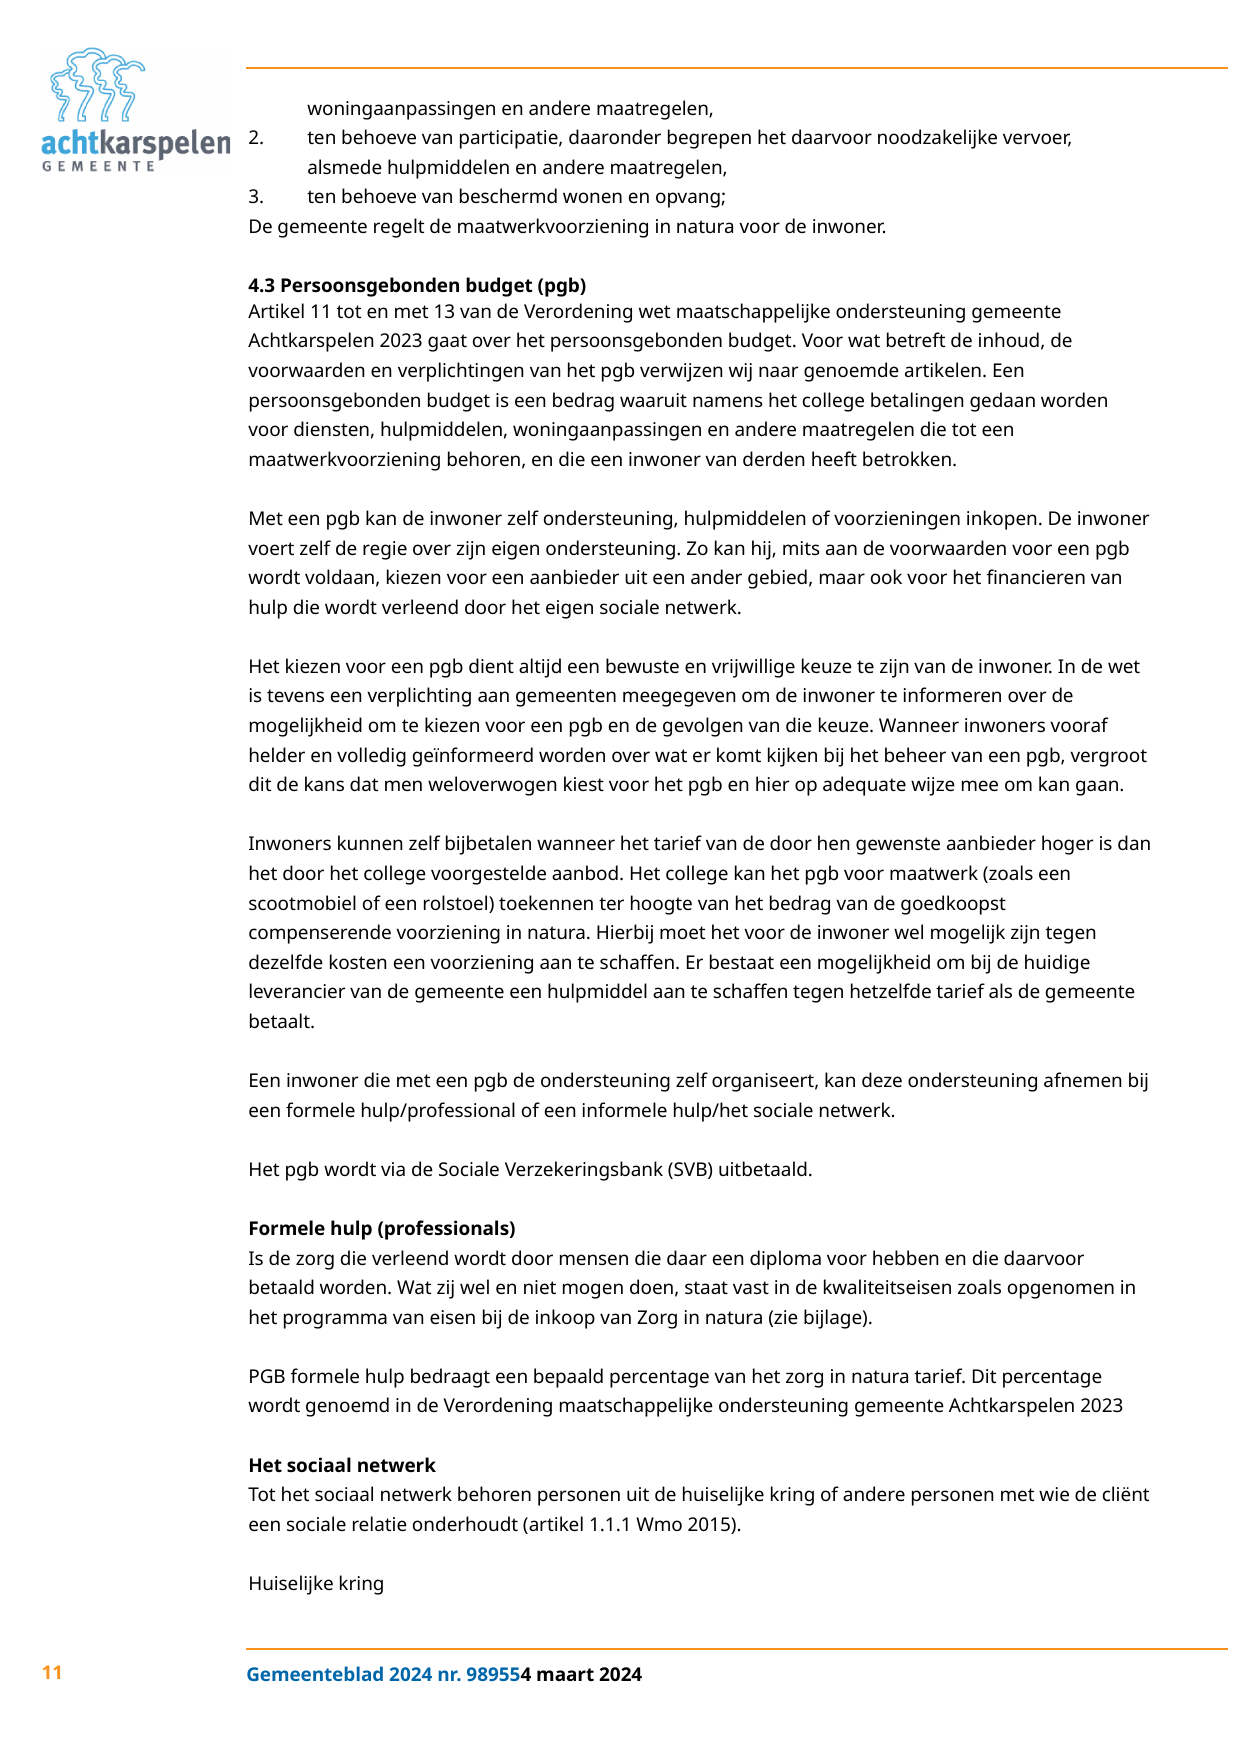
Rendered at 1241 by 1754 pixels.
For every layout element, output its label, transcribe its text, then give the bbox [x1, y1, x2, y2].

text Het pgb wordt via de Sociale Verzekeringsbank (SVB) uitbetaald. [248, 1156, 1152, 1182]
text Is de zorg die verleend wordt door mensen die daar een diploma voor hebben en die daarvoor betaald worden. Wat zij wel en niet mogen doen, staat vast in de kwaliteitseisen zoals opgenomen in het programma van eisen bij de inkoop van Zorg in natura (zie bijlage). [248, 1245, 1152, 1329]
text Een inwoner die met een pgb de ondersteuning zelf organiseert, kan deze ondersteuning afnemen bij een formele hulp/professional of een informele hulp/het sociale netwerk. [248, 1067, 1152, 1122]
list woningaanpassingen en andere maatregelen, [248, 95, 1152, 121]
text PGB formele hulp bedraagt een bepaald percentage van het zorg in natura tarief. Dit percentage wordt genoemd in de Verordening maatschappelijke ondersteuning gemeente Achtkarspelen 2023 [248, 1363, 1152, 1418]
text Inwoners kunnen zelf bijbetalen wanneer het tarief van de door hen gewenste aanbieder hoger is dan het door het college voorgestelde aanbod. Het college kan het pgb voor maatwerk (zoals een scootmobiel of een rolstoel) toekennen ter hoogte van het bedrag van de goedkoopst compenserende voorziening in natura. Hierbij moet het voor de inwoner wel mogelijk zijn tegen dezelfde kosten een voorziening aan te schaffen. Er bestaat een mogelijkheid om bij de huidige leverancier van de gemeente een hulpmiddel aan te schaffen tegen hetzelfde tarief als de gemeente betaalt. [248, 831, 1152, 1034]
list ten behoeve van beschermd wonen en opvang; [248, 183, 1152, 209]
text 4.3 Persoonsgebonden budget (pgb) [248, 272, 1152, 298]
text Formele hulp (professionals) [248, 1215, 1152, 1241]
text Huiselijke kring [248, 1570, 1152, 1596]
text Met een pgb kan de inwoner zelf ondersteuning, hulpmiddelen of voorzieningen inkopen. De inwoner voert zelf de regie over zijn eigen ondersteuning. Zo kan hij, mits aan de voorwaarden voor een pgb wordt voldaan, kiezen voor een aanbieder uit een ander gebied, maar ook voor het financieren van hulp die wordt verleend door het eigen sociale netwerk. [248, 505, 1152, 619]
list ten behoeve van participatie, daaronder begrepen het daarvoor noodzakelijke vervoer, alsmede hulpmiddelen en andere maatregelen, [248, 124, 1152, 180]
text De gemeente regelt de maatwerkvoorziening in natura voor de inwoner. [248, 213, 1152, 239]
text Artikel 11 tot en met 13 van de Verordening wet maatschappelijke ondersteuning gemeente Achtkarspelen 2023 gaat over het persoonsgebonden budget. Voor wat betreft de inhoud, de voorwaarden en verplichtingen van het pgb verwijzen wij naar genoemde artikelen. Een persoonsgebonden budget is een bedrag waaruit namens het college betalingen gedaan worden voor diensten, hulpmiddelen, woningaanpassingen en andere maatregelen die tot een maatwerkvoorziening behoren, en die een inwoner van derden heeft betrokken. [248, 298, 1152, 472]
text Het sociaal netwerk [248, 1452, 1152, 1477]
text Het kiezen voor een pgb dient altijd een bewuste en vrijwillige keuze te zijn van de inwoner. In de wet is tevens een verplichting aan gemeenten meegegeven om de inwoner te informeren over de mogelijkheid om te kiezen voor een pgb en de gevolgen van die keuze. Wanneer inwoners vooraf helder en volledig geïnformeerd worden over wat er komt kijken bij het beheer van een pgb, vergroot dit de kans dat men weloverwogen kiest voor het pgb en hier op adequate wijze mee om kan gaan. [248, 653, 1152, 797]
text Tot het sociaal netwerk behoren personen uit de huiselijke kring of andere personen met wie de cliënt een sociale relatie onderhoudt (artikel 1.1.1 Wmo 2015). [248, 1481, 1152, 1537]
picture [41, 47, 231, 172]
